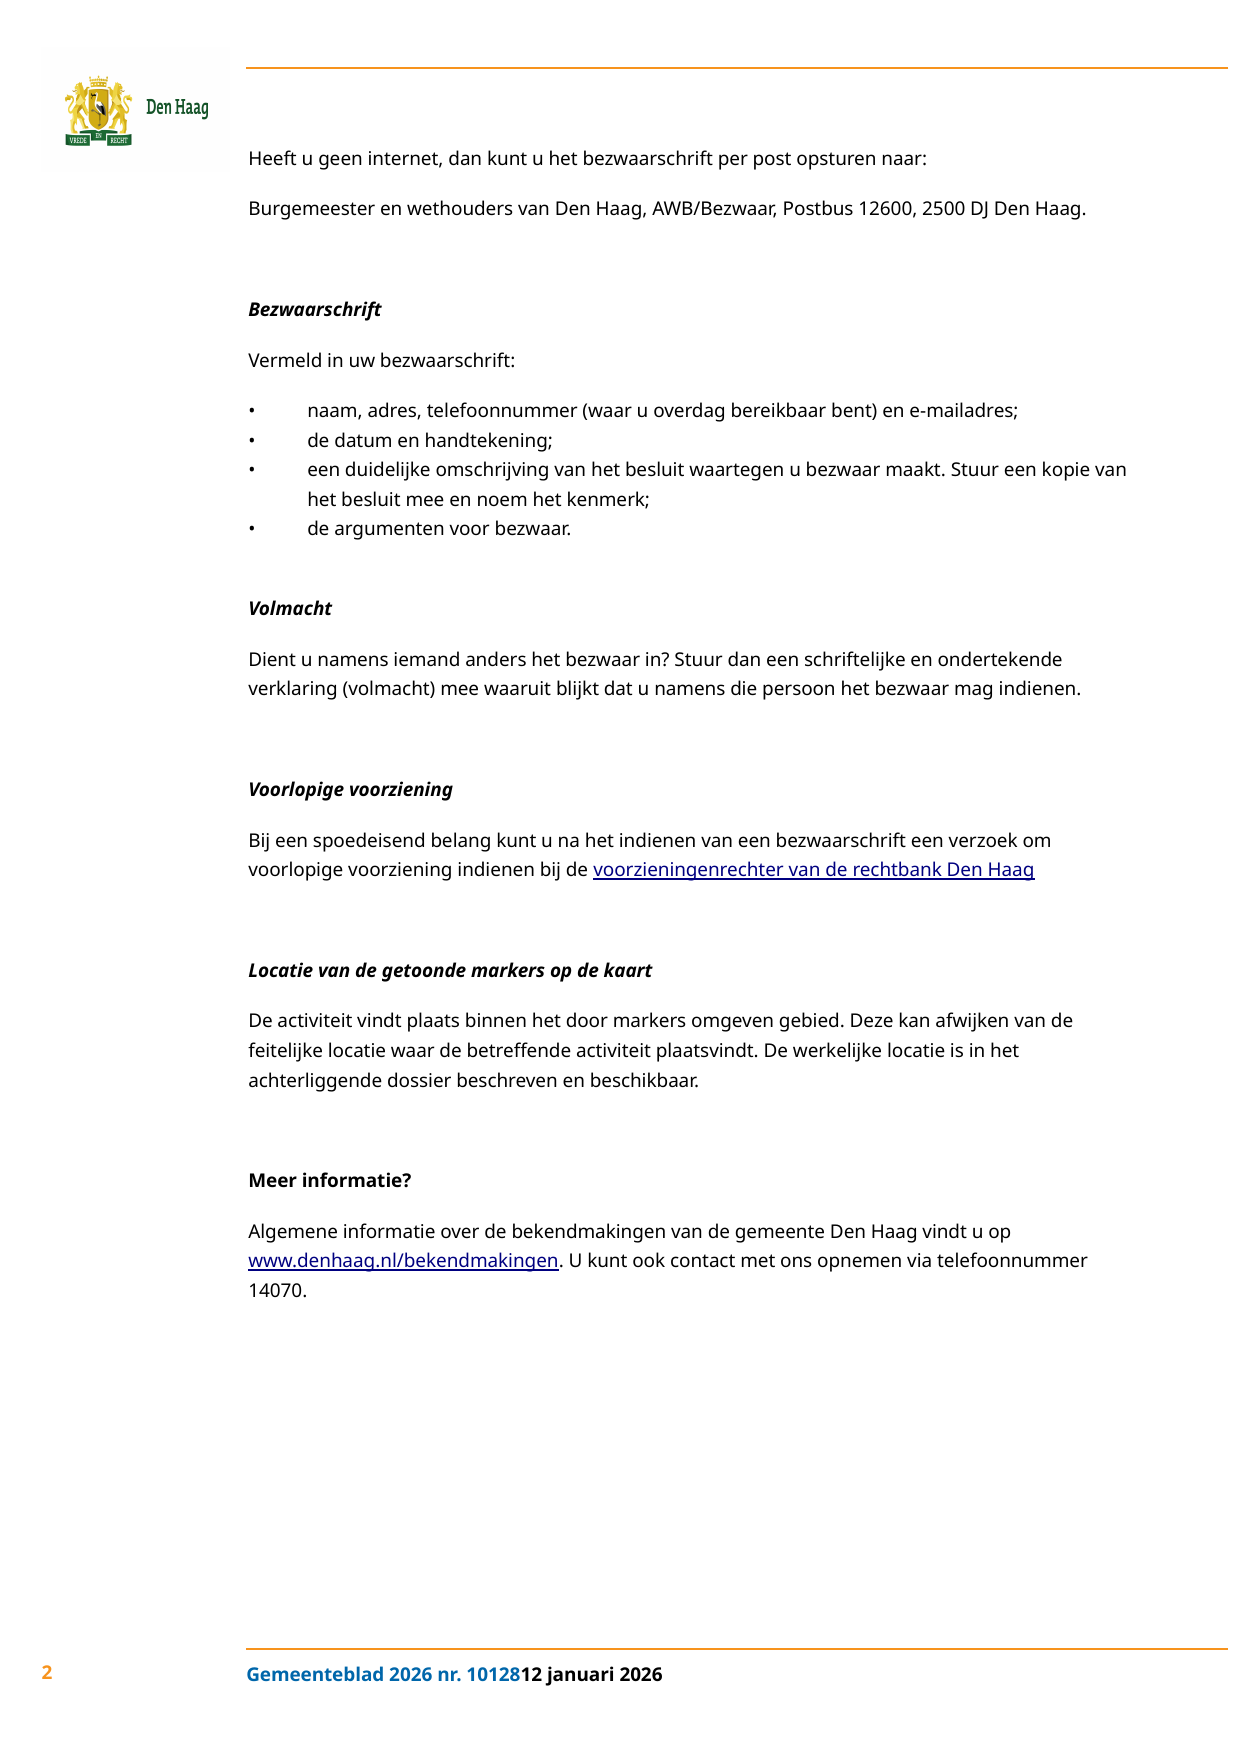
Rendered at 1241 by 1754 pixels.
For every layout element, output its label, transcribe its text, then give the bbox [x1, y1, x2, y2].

list de datum en handtekening; [248, 427, 1152, 453]
picture [41, 47, 231, 172]
text Volmacht [248, 596, 1152, 621]
list de argumenten voor bezwaar. [248, 516, 1152, 541]
text Burgemeester en wethouders van Den Haag, AWB/Bezwaar, Postbus 12600, 2500 DJ Den Haag. [248, 196, 1152, 221]
text De activiteit vindt plaats binnen het door markers omgeven gebied. Deze kan afwijken van de feitelijke locatie waar de betreffende activiteit plaatsvindt. De werkelijke locatie is in het achterliggende dossier beschreven en beschikbaar. [248, 1008, 1152, 1093]
text Bij een spoedeisend belang kunt u na het indienen van een bezwaarschrift een verzoek om voorlopige voorziening indienen bij de voorzieningenrechter van de rechtbank Den Haag [248, 827, 1152, 882]
text Locatie van de getoonde markers op de kaart [248, 957, 1152, 983]
text Dient u namens iemand anders het bezwaar in? Stuur dan een schriftelijke en ondertekende verklaring (volmacht) mee waaruit blijkt dat u namens die persoon het bezwaar mag indienen. [248, 646, 1152, 701]
text Meer informatie? [248, 1168, 1152, 1193]
text Algemene informatie over de bekendmakingen van de gemeente Den Haag vindt u op www.denhaag.nl/bekendmakingen. U kunt ook contact met ons opnemen via telefoonnummer 14070. [248, 1218, 1152, 1303]
text Heeft u geen internet, dan kunt u het bezwaarschrift per post opsturen naar: [248, 145, 1152, 171]
list een duidelijke omschrijving van het besluit waartegen u bezwaar maakt. Stuur een kopie van het besluit mee en noem het kenmerk; [248, 456, 1152, 512]
list naam, adres, telefoonnummer (waar u overdag bereikbaar bent) en e-mailadres; [248, 397, 1152, 423]
text Voorlopige voorziening [248, 776, 1152, 802]
text Vermeld in uw bezwaarschrift: [248, 347, 1152, 373]
text Bezwaarschrift [248, 296, 1152, 322]
